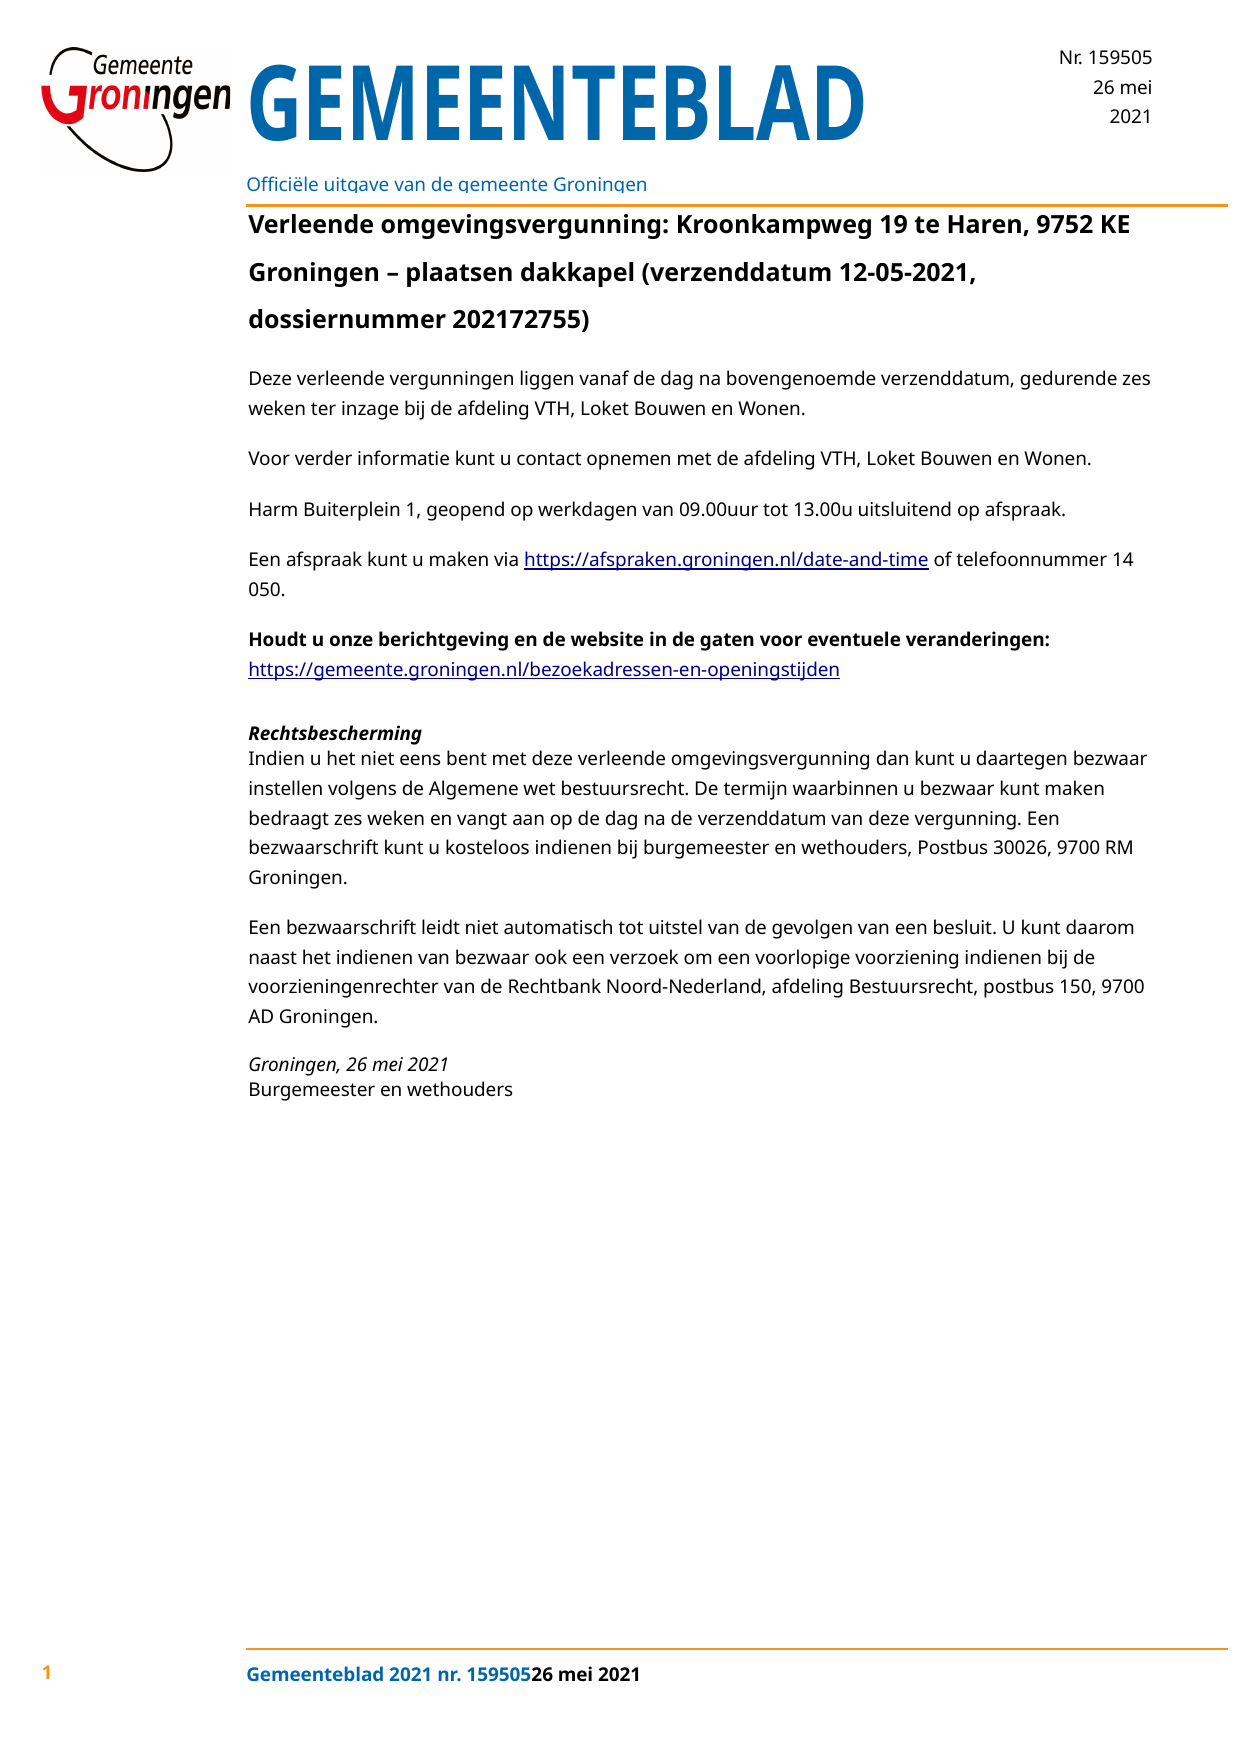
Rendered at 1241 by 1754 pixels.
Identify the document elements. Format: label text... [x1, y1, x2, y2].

text Harm Buiterplein 1, geopend op werkdagen van 09.00uur tot 13.00u uitsluitend op afspraak. [248, 496, 1152, 522]
picture [41, 47, 231, 172]
text Groningen, 26 mei 2021 [248, 1051, 1152, 1077]
text Voor verder informatie kunt u contact opnemen met de afdeling VTH, Loket Bouwen en Wonen. [248, 446, 1152, 471]
text Houdt u onze berichtgeving en de website in de gaten voor eventuele veranderingen: https://gemeente.groningen.nl/bezoekadressen-en-openingstijden [248, 626, 1152, 682]
text Indien u het niet eens bent met deze verleende omgevingsvergunning dan kunt u daartegen bezwaar instellen volgens de Algemene wet bestuursrecht. De termijn waarbinnen u bezwaar kunt maken bedraagt zes weken en vangt aan op de dag na de verzenddatum van deze vergunning. Een bezwaarschrift kunt u kosteloos indienen bij burgemeester en wethouders, Postbus 30026, 9700 RM Groningen. [248, 746, 1152, 890]
text Rechtsbescherming [248, 720, 1152, 746]
text Verleende omgevingsvergunning: Kroonkampweg 19 te Haren, 9752 KE Groningen – plaatsen dakkapel (verzenddatum 12-05-2021, dossiernummer 202172755) [248, 207, 1152, 336]
text Een afspraak kunt u maken via https://afspraken.groningen.nl/date-and-time of telefoonnummer 14 050. [248, 546, 1152, 602]
text Een bezwaarschrift leidt niet automatisch tot uitstel van de gevolgen van een besluit. U kunt daarom naast het indienen van bezwaar ook een verzoek om een voorlopige voorziening indienen bij de voorzieningenrechter van de Rechtbank Noord-Nederland, afdeling Bestuursrecht, postbus 150, 9700 AD Groningen. [248, 914, 1152, 1029]
text Deze verleende vergunningen liggen vanaf de dag na bovengenoemde verzenddatum, gedurende zes weken ter inzage bij de afdeling VTH, Loket Bouwen en Wonen. [248, 366, 1152, 421]
text Burgemeester en wethouders [248, 1077, 1152, 1102]
